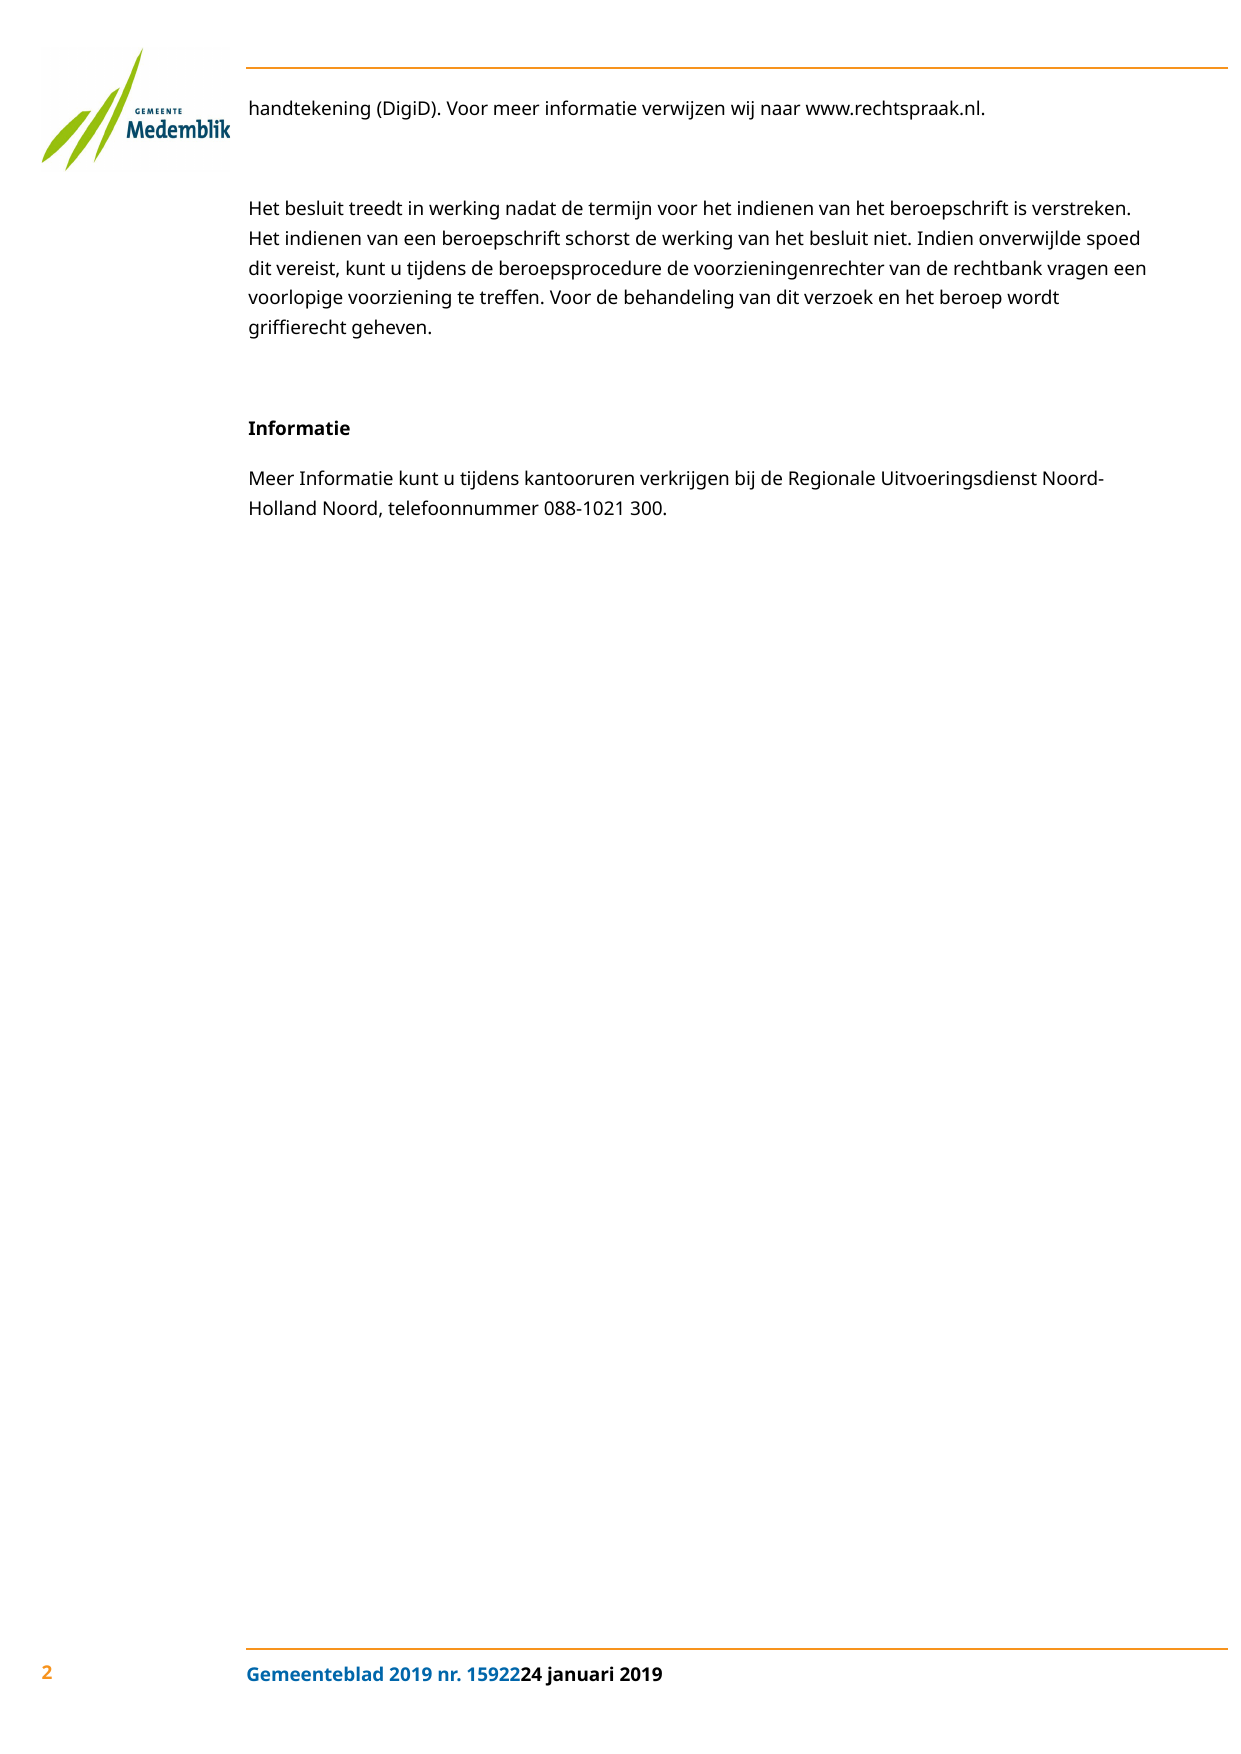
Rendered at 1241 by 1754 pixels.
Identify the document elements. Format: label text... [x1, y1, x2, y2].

text handtekening (DigiD). Voor meer informatie verwijzen wij naar www.rechtspraak.nl. [248, 95, 1152, 121]
picture [41, 47, 231, 172]
text Informatie [248, 415, 1152, 441]
text Het besluit treedt in werking nadat de termijn voor het indienen van het beroepschrift is verstreken. Het indienen van een beroepschrift schorst de werking van het besluit niet. Indien onverwijlde spoed dit vereist, kunt u tijdens de beroepsprocedure de voorzieningenrechter van de rechtbank vragen een voorlopige voorziening te treffen. Voor de behandeling van dit verzoek en het beroep wordt griffierecht geheven. [248, 196, 1152, 340]
text Meer Informatie kunt u tijdens kantooruren verkrijgen bij de Regionale Uitvoeringsdienst Noord-Holland Noord, telefoonnummer 088-1021 300. [248, 465, 1152, 521]
